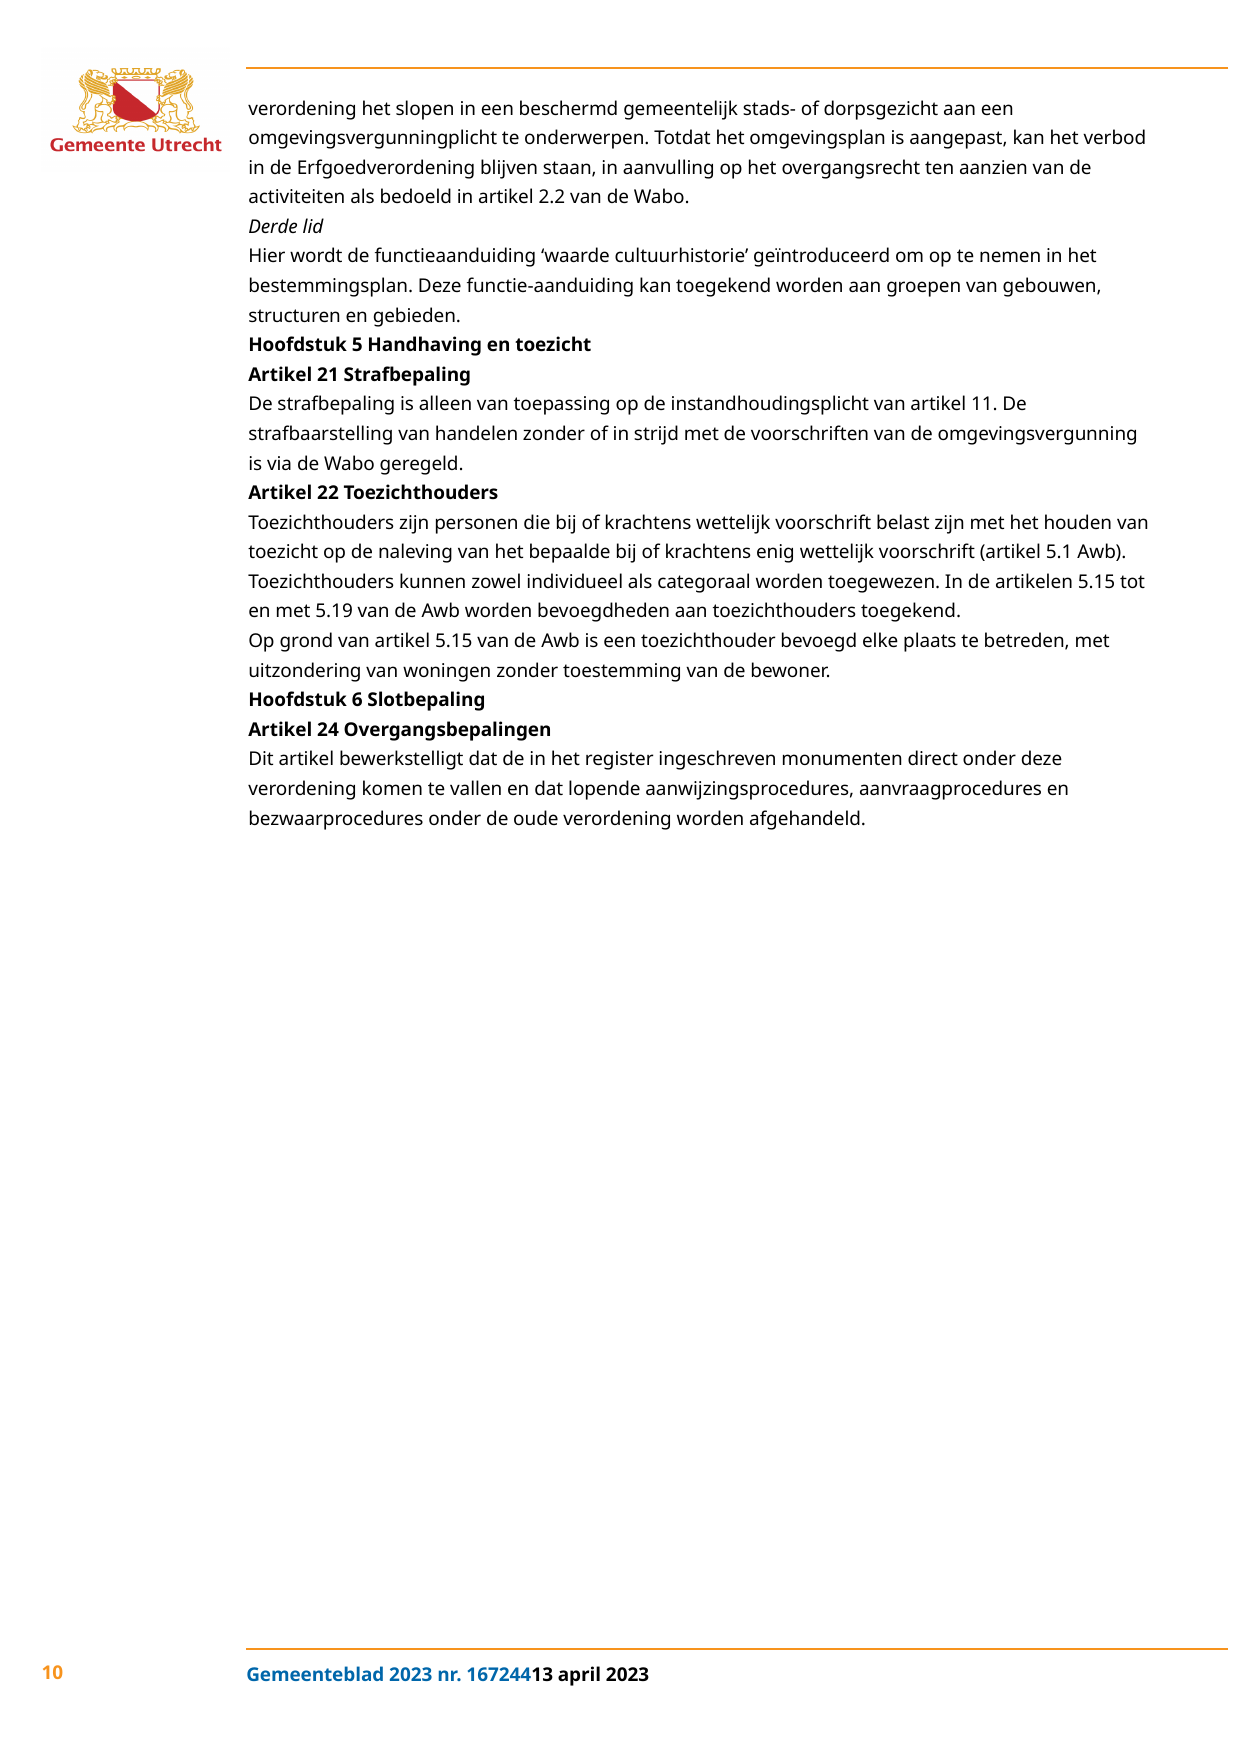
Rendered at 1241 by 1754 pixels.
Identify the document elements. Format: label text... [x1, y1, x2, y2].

text Derde lid [248, 213, 1152, 239]
text Hoofdstuk 5 Handhaving en toezicht [248, 331, 1152, 357]
text Hoofdstuk 6 Slotbepaling [248, 686, 1152, 712]
text Hier wordt de functieaanduiding ‘waarde cultuurhistorie’ geïntroduceerd om op te nemen in het bestemmingsplan. Deze functie-aanduiding kan toegekend worden aan groepen van gebouwen, structuren en gebieden. [248, 243, 1152, 328]
text verordening het slopen in een beschermd gemeentelijk stads- of dorpsgezicht aan een omgevingsvergunningplicht te onderwerpen. Totdat het omgevingsplan is aangepast, kan het verbod in de Erfgoedverordening blijven staan, in aanvulling op het overgangsrecht ten aanzien van de activiteiten als bedoeld in artikel 2.2 van de Wabo. [248, 95, 1152, 209]
text Dit artikel bewerkstelligt dat de in het register ingeschreven monumenten direct onder deze verordening komen te vallen en dat lopende aanwijzingsprocedures, aanvraagprocedures en bezwaarprocedures onder de oude verordening worden afgehandeld. [248, 746, 1152, 831]
text Artikel 22 Toezichthouders [248, 479, 1152, 505]
text Op grond van artikel 5.15 van de Awb is een toezichthouder bevoegd elke plaats te betreden, met uitzondering van woningen zonder toestemming van de bewoner. [248, 627, 1152, 683]
picture [41, 47, 231, 172]
text Artikel 21 Strafbepaling [248, 361, 1152, 387]
text Artikel 24 Overgangsbepalingen [248, 716, 1152, 742]
text Toezichthouders zijn personen die bij of krachtens wettelijk voorschrift belast zijn met het houden van toezicht op de naleving van het bepaalde bij of krachtens enig wettelijk voorschrift (artikel 5.1 Awb). Toezichthouders kunnen zowel individueel als categoraal worden toegewezen. In de artikelen 5.15 tot en met 5.19 van de Awb worden bevoegdheden aan toezichthouders toegekend. [248, 509, 1152, 623]
text De strafbepaling is alleen van toepassing op de instandhoudingsplicht van artikel 11. De strafbaarstelling van handelen zonder of in strijd met de voorschriften van de omgevingsvergunning is via de Wabo geregeld. [248, 391, 1152, 476]
